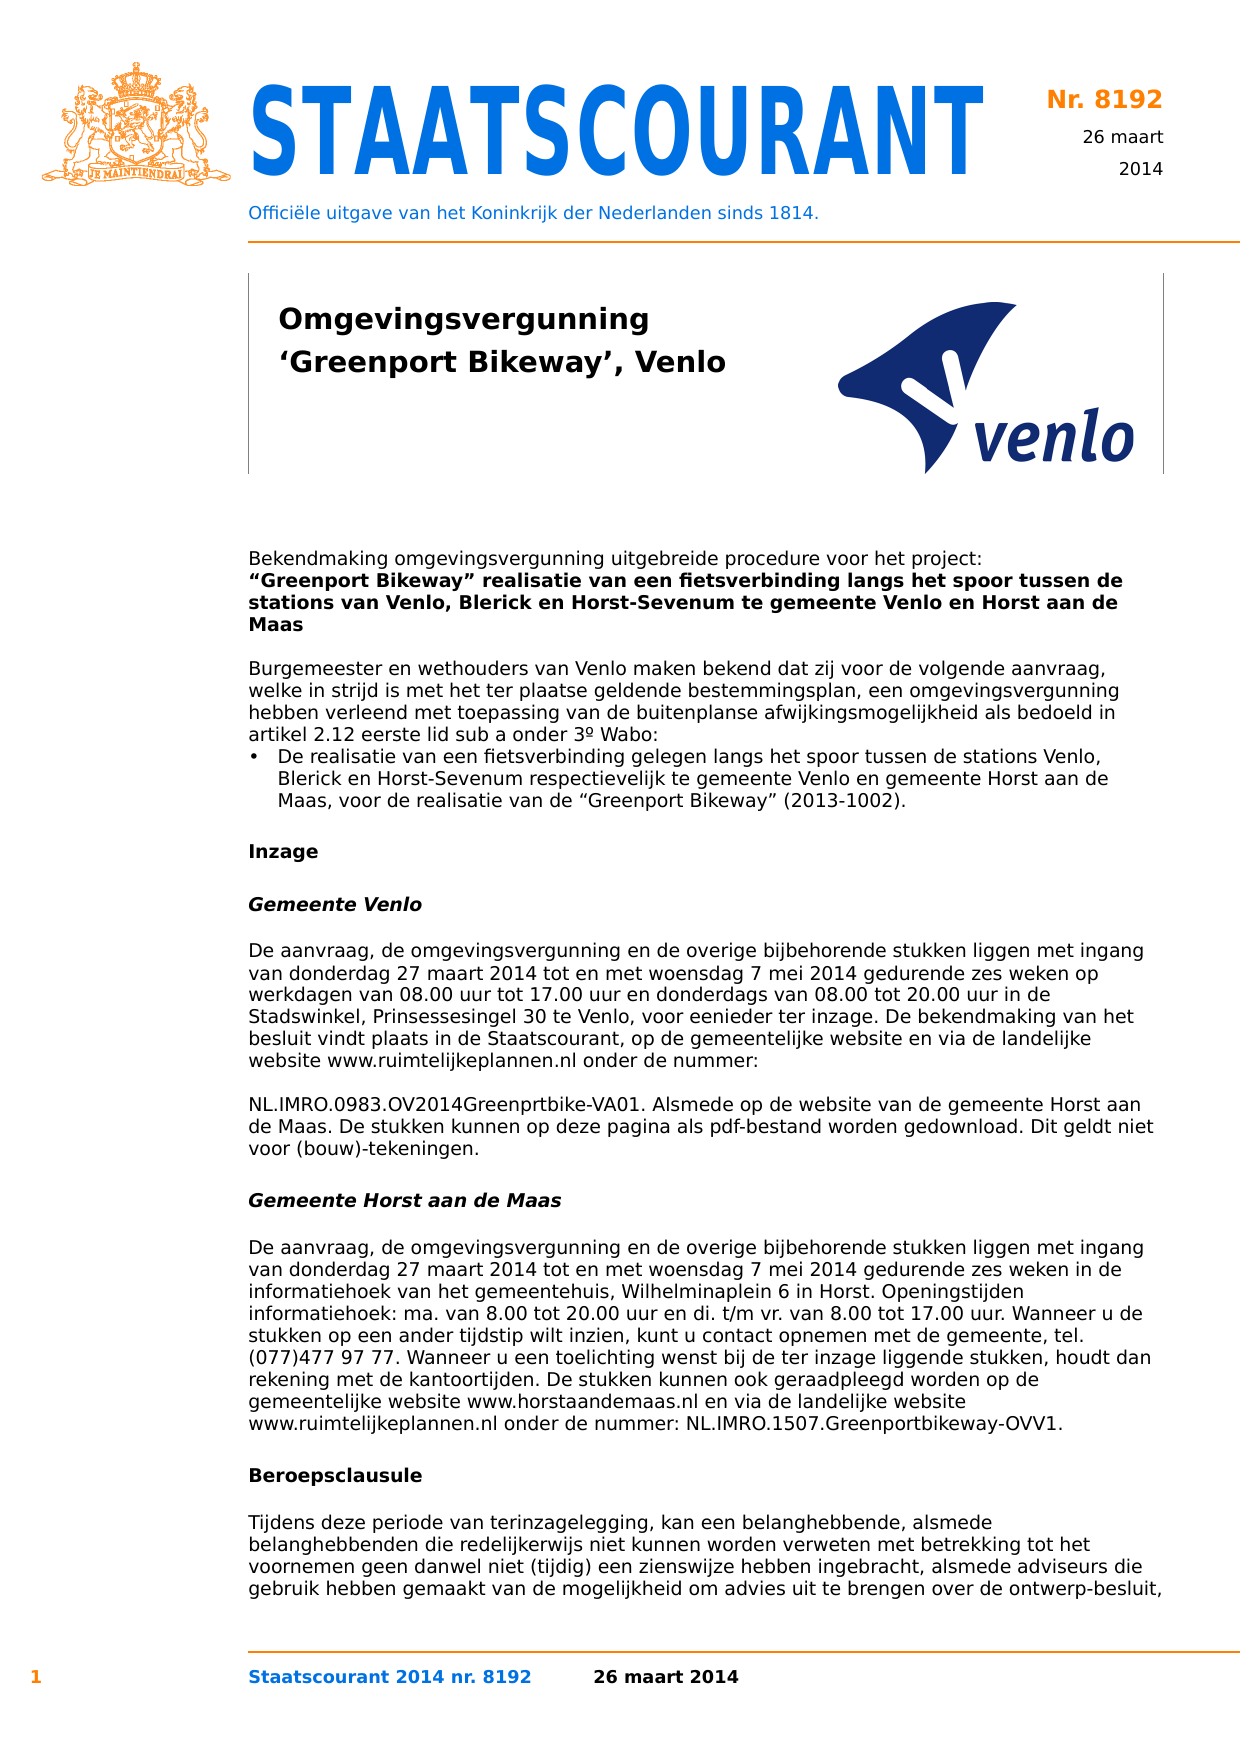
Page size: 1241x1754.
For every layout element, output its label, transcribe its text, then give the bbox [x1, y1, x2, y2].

table_cell 26 maart [998, 121, 1240, 153]
table_cell 2014 [998, 153, 1240, 203]
subtitle Omgevingsvergunning ‘Greenport Bikeway’, Venlo [249, 273, 1163, 474]
picture [41, 62, 231, 186]
text NL.IMRO.0983.OV2014Greenprtbike-VA01. Alsmede op de website van de gemeente Horst aan de Maas. De stukken kunnen op deze pagina als pdf-bestand worden gedownload. Dit geldt niet voor (bouw)-tekeningen. [248, 1094, 1163, 1160]
subtitle Gemeente Venlo [248, 893, 1163, 915]
text Burgemeester en wethouders van Venlo maken bekend dat zij voor de volgende aanvraag, welke in strijd is met het ter plaatse geldende bestemmingsplan, een omgevingsvergunning hebben verleend met toepassing van de buitenplanse afwijkingsmogelijkheid als bedoeld in artikel 2.12 eerste lid sub a onder 3º Wabo: [248, 658, 1163, 746]
text “Greenport Bikeway” realisatie van een fietsverbinding langs het spoor tussen de stations van Venlo, Blerick en Horst-Sevenum te gemeente Venlo en Horst aan de Maas [248, 570, 1163, 636]
picture [838, 302, 1134, 474]
text Bekendmaking omgevingsvergunning uitgebreide procedure voor het project: [248, 548, 1163, 570]
text De aanvraag, de omgevingsvergunning en de overige bijbehorende stukken liggen met ingang van donderdag 27 maart 2014 tot en met woensdag 7 mei 2014 gedurende zes weken op werkdagen van 08.00 uur tot 17.00 uur en donderdags van 08.00 tot 20.00 uur in de Stadswinkel, Prinsessesingel 30 te Venlo, voor eenieder ter inzage. De bekendmaking van het besluit vindt plaats in de Staatscourant, op de gemeentelijke website en via de landelijke website www.ruimtelijkeplannen.nl onder de nummer: [248, 940, 1163, 1072]
text • De realisatie van een fietsverbinding gelegen langs het spoor tussen de stations Venlo, Blerick en Horst-Sevenum respectievelijk te gemeente Venlo en gemeente Horst aan de Maas, voor de realisatie van de “Greenport Bikeway” (2013-1002). [248, 746, 1163, 811]
text De aanvraag, de omgevingsvergunning en de overige bijbehorende stukken liggen met ingang van donderdag 27 maart 2014 tot en met woensdag 7 mei 2014 gedurende zes weken in de informatiehoek van het gemeentehuis, Wilhelminaplein 6 in Horst. Openingstijden informatiehoek: ma. van 8.00 tot 20.00 uur en di. t/m vr. van 8.00 tot 17.00 uur. Wanneer u de stukken op een ander tijdstip wilt inzien, kunt u contact opnemen met de gemeente, tel. (077)477 97 77. Wanneer u een toelichting wenst bij de ter inzage liggende stukken, houdt dan rekening met de kantoortijden. De stukken kunnen ook geraadpleegd worden op de gemeentelijke website www.horstaandemaas.nl en via de landelijke website www.ruimtelijkeplannen.nl onder de nummer: NL.IMRO.1507.Greenportbikeway-OVV1. [248, 1237, 1163, 1435]
table_header STAATSCOURANT [248, 62, 998, 203]
text Tijdens deze periode van terinzagelegging, kan een belanghebbende, alsmede belanghebbenden die redelijkerwijs niet kunnen worden verweten met betrekking tot het voornemen geen danwel niet (tijdig) een zienswijze hebben ingebracht, alsmede adviseurs die gebruik hebben gemaakt van de mogelijkheid om advies uit te brengen over de ontwerp-besluit, [248, 1512, 1163, 1600]
subtitle Beroepsclausule [248, 1465, 1163, 1487]
subtitle Inzage [248, 841, 1163, 863]
table_header Nr. 8192 [998, 62, 1240, 121]
subtitle Gemeente Horst aan de Maas [248, 1190, 1163, 1212]
table_header [25, 62, 248, 241]
table_cell Officiële uitgave van het Koninkrijk der Nederlanden sinds 1814. [248, 203, 1240, 241]
